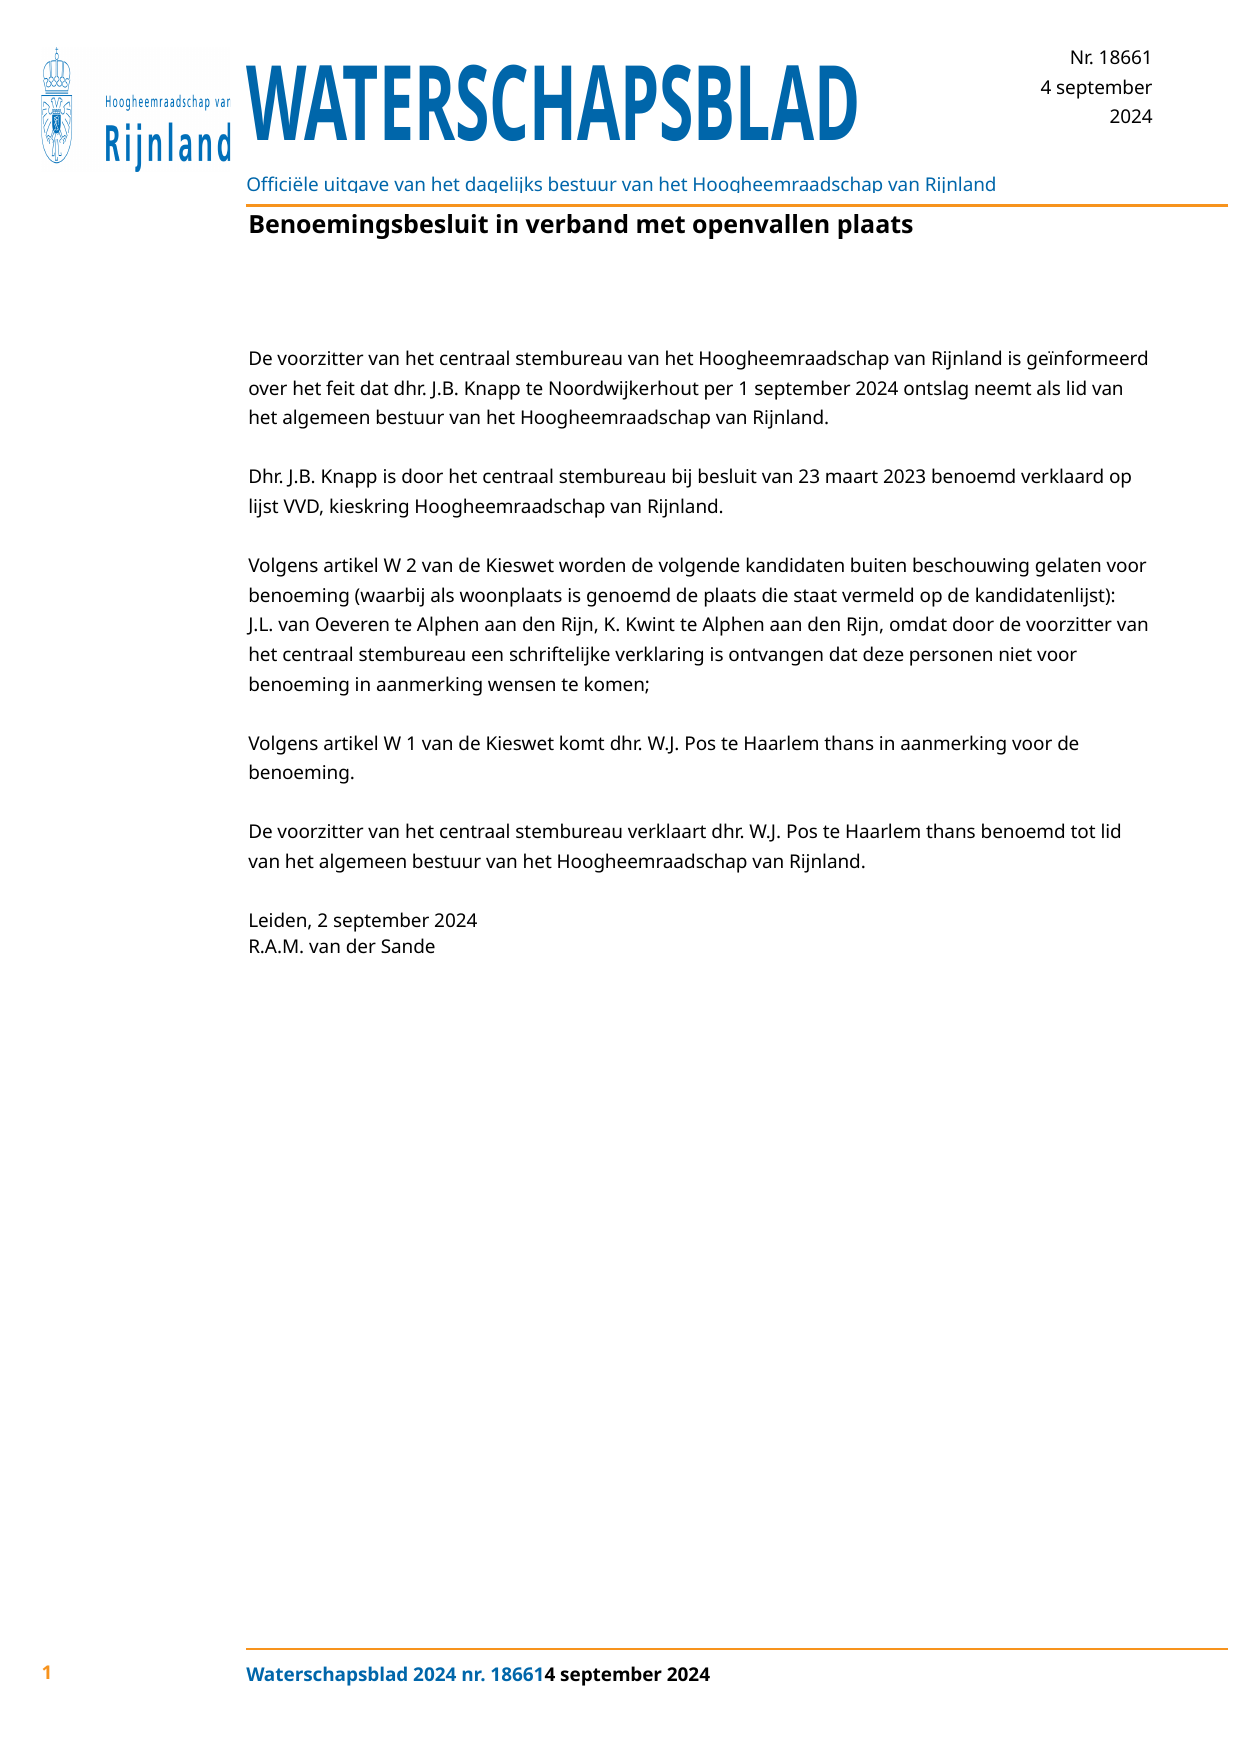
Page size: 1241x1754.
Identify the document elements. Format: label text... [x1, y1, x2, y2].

text J.L. van Oeveren te Alphen aan den Rijn, K. Kwint te Alphen aan den Rijn, omdat door de voorzitter van het centraal stembureau een schriftelijke verklaring is ontvangen dat deze personen niet voor benoeming in aanmerking wensen te komen; [248, 612, 1152, 696]
text De voorzitter van het centraal stembureau van het Hoogheemraadschap van Rijnland is geïnformeerd over het feit dat dhr. J.B. Knapp te Noordwijkerhout per 1 september 2024 ontslag neemt als lid van het algemeen bestuur van het Hoogheemraadschap van Rijnland. [248, 345, 1152, 430]
text Volgens artikel W 1 van de Kieswet komt dhr. W.J. Pos te Haarlem thans in aanmerking voor de benoeming. [248, 730, 1152, 785]
text Dhr. J.B. Knapp is door het centraal stembureau bij besluit van 23 maart 2023 benoemd verklaard op lijst VVD, kieskring Hoogheemraadschap van Rijnland. [248, 464, 1152, 519]
text De voorzitter van het centraal stembureau verklaart dhr. W.J. Pos te Haarlem thans benoemd tot lid van het algemeen bestuur van het Hoogheemraadschap van Rijnland. [248, 819, 1152, 874]
text Volgens artikel W 2 van de Kieswet worden de volgende kandidaten buiten beschouwing gelaten voor benoeming (waarbij als woonplaats is genoemd de plaats die staat vermeld op de kandidatenlijst): [248, 552, 1152, 608]
picture [41, 47, 231, 172]
text R.A.M. van der Sande [248, 933, 1152, 959]
text Leiden, 2 september 2024 [248, 907, 1152, 933]
text Benoemingsbesluit in verband met openvallen plaats [248, 207, 1152, 241]
